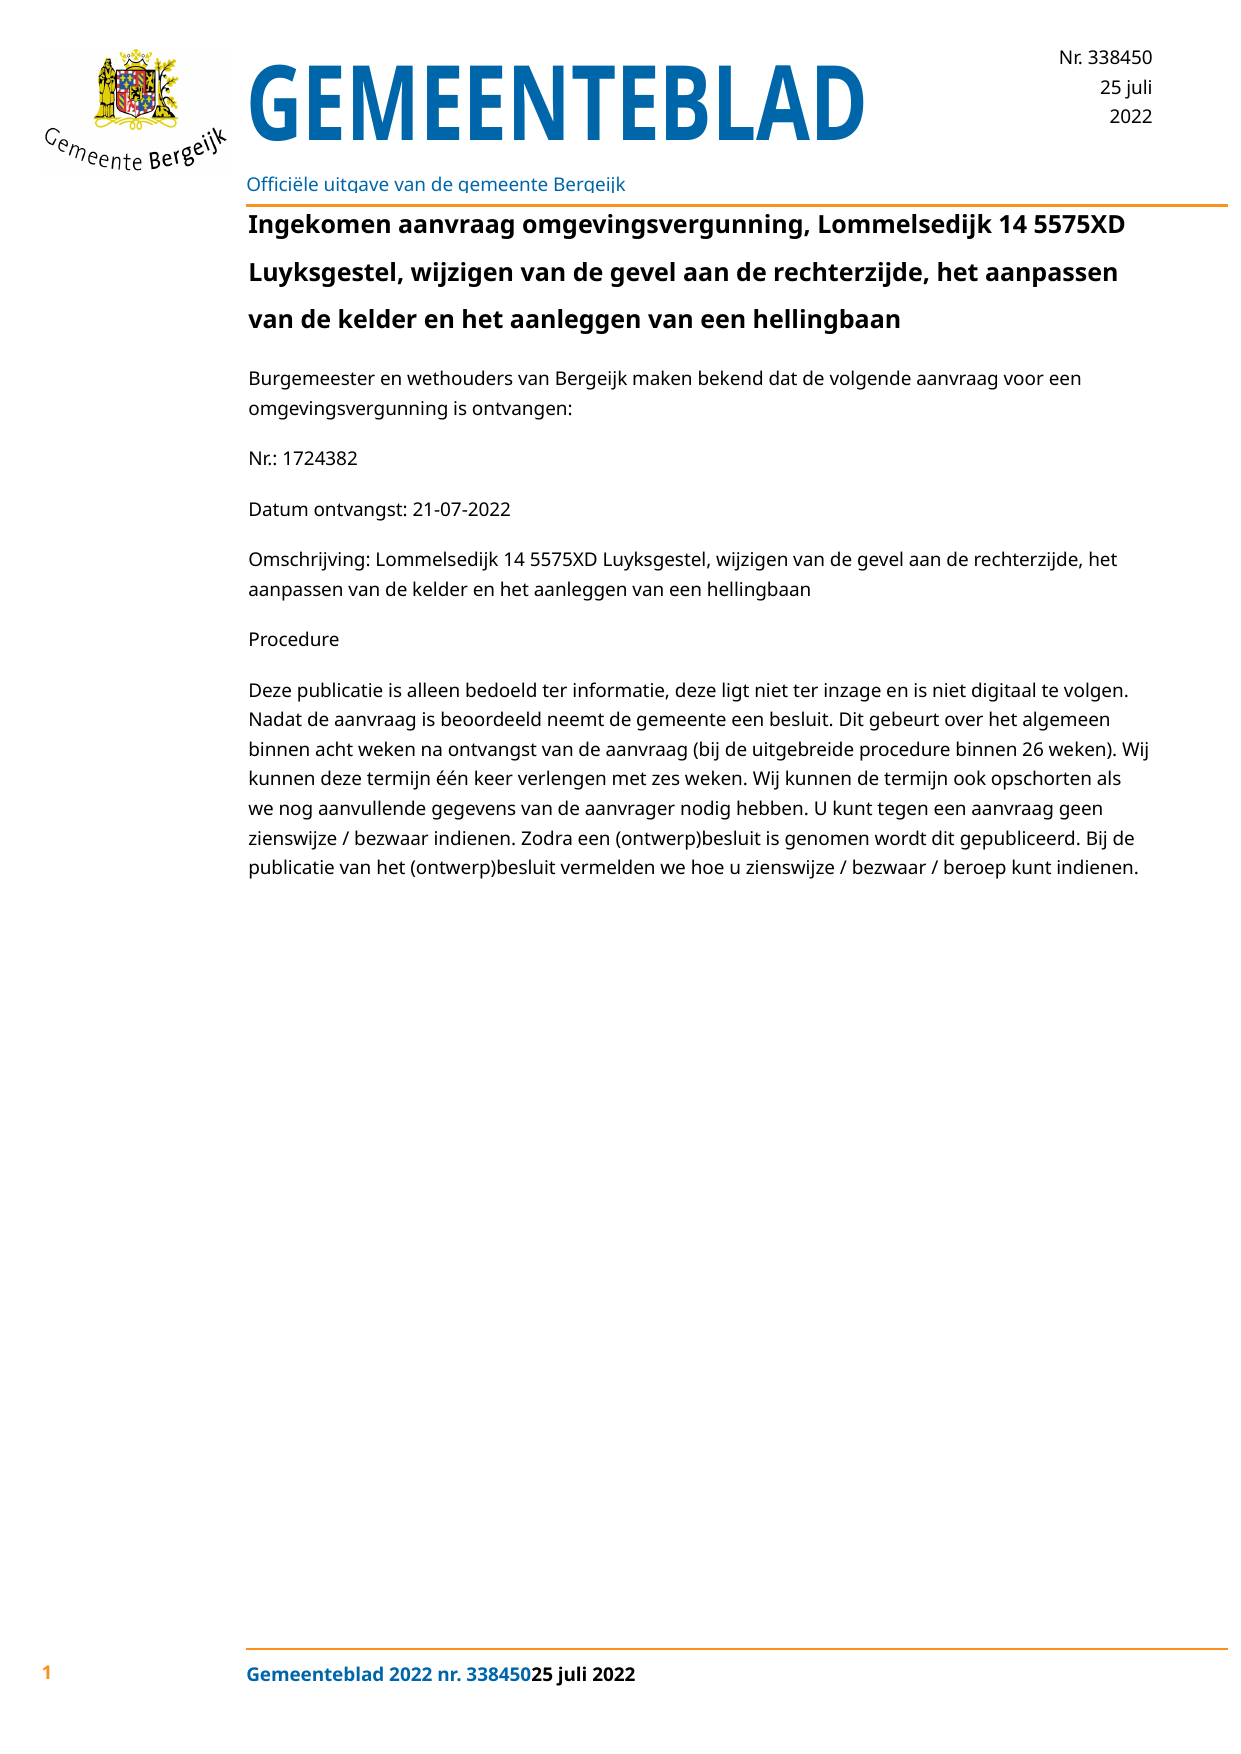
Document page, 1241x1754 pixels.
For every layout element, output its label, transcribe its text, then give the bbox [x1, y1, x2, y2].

text Ingekomen aanvraag omgevingsvergunning, Lommelsedijk 14 5575XD Luyksgestel, wijzigen van de gevel aan de rechterzijde, het aanpassen van de kelder en het aanleggen van een hellingbaan [248, 207, 1152, 336]
picture [41, 47, 231, 172]
text Nr.: 1724382 [248, 446, 1152, 471]
text Datum ontvangst: 21-07-2022 [248, 496, 1152, 522]
text Omschrijving: Lommelsedijk 14 5575XD Luyksgestel, wijzigen van de gevel aan de rechterzijde, het aanpassen van de kelder en het aanleggen van een hellingbaan [248, 546, 1152, 602]
text Procedure [248, 626, 1152, 652]
text Deze publicatie is alleen bedoeld ter informatie, deze ligt niet ter inzage en is niet digitaal te volgen. Nadat de aanvraag is beoordeeld neemt de gemeente een besluit. Dit gebeurt over het algemeen binnen acht weken na ontvangst van de aanvraag (bij de uitgebreide procedure binnen 26 weken). Wij kunnen deze termijn één keer verlengen met zes weken. Wij kunnen de termijn ook opschorten als we nog aanvullende gegevens van de aanvrager nodig hebben. U kunt tegen een aanvraag geen zienswijze / bezwaar indienen. Zodra een (ontwerp)besluit is genomen wordt dit gepubliceerd. Bij de publicatie van het (ontwerp)besluit vermelden we hoe u zienswijze / bezwaar / beroep kunt indienen. [248, 677, 1152, 880]
text Burgemeester en wethouders van Bergeijk maken bekend dat de volgende aanvraag voor een omgevingsvergunning is ontvangen: [248, 366, 1152, 421]
